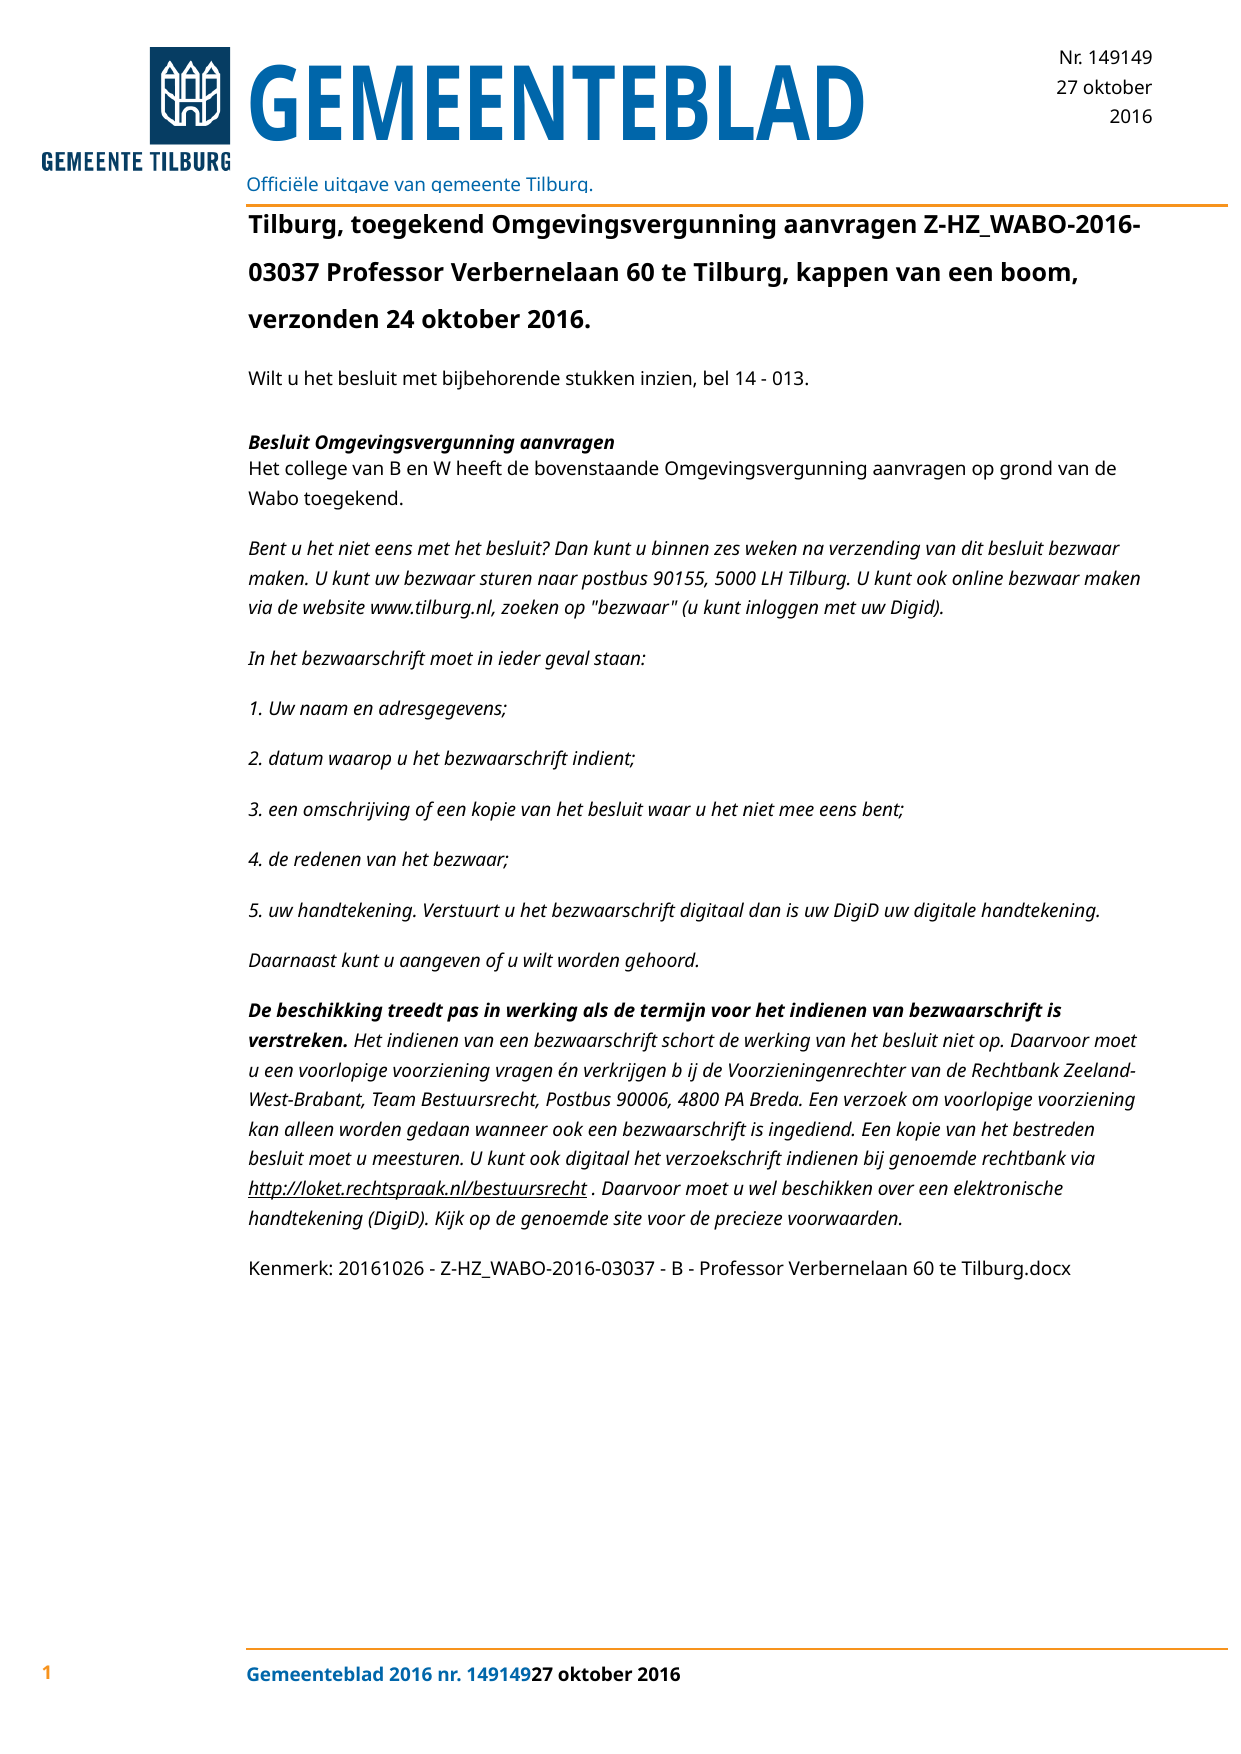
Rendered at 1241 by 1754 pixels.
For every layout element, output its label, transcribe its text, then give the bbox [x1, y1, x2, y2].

text Wilt u het besluit met bijbehorende stukken inzien, bel 14 - 013. [248, 366, 1152, 391]
text 4. de redenen van het bezwaar; [248, 846, 1152, 872]
text 5. uw handtekening. Verstuurt u het bezwaarschrift digitaal dan is uw DigiD uw digitale handtekening. [248, 897, 1152, 923]
text Daarnaast kunt u aangeven of u wilt worden gehoord. [248, 947, 1152, 973]
text In het bezwaarschrift moet in ieder geval staan: [248, 645, 1152, 671]
text Bent u het niet eens met het besluit? Dan kunt u binnen zes weken na verzending van dit besluit bezwaar maken. U kunt uw bezwaar sturen naar postbus 90155, 5000 LH Tilburg. U kunt ook online bezwaar maken via de website www.tilburg.nl, zoeken op "bezwaar" (u kunt inloggen met uw Digid). [248, 535, 1152, 620]
text 1. Uw naam en adresgegevens; [248, 695, 1152, 721]
picture [41, 47, 231, 172]
text Tilburg, toegekend Omgevingsvergunning aanvragen Z-HZ_WABO-2016-03037 Professor Verbernelaan 60 te Tilburg, kappen van een boom, verzonden 24 oktober 2016. [248, 207, 1152, 336]
text 2. datum waarop u het bezwaarschrift indient; [248, 746, 1152, 771]
text Het college van B en W heeft de bovenstaande Omgevingsvergunning aanvragen op grond van de Wabo toegekend. [248, 455, 1152, 511]
text De beschikking treedt pas in werking als de termijn voor het indienen van bezwaarschrift is verstreken. Het indienen van een bezwaarschrift schort de werking van het besluit niet op. Daarvoor moet u een voorlopige voorziening vragen én verkrijgen b ij de Voorzieningenrechter van de Rechtbank Zeeland-West-Brabant, Team Bestuursrecht, Postbus 90006, 4800 PA Breda. Een verzoek om voorlopige voorziening kan alleen worden gedaan wanneer ook een bezwaarschrift is ingediend. Een kopie van het bestreden besluit moet u meesturen. U kunt ook digitaal het verzoekschrift indienen bij genoemde rechtbank via http://loket.rechtspraak.nl/bestuursrecht . Daarvoor moet u wel beschikken over een elektronische handtekening (DigiD). Kijk op de genoemde site voor de precieze voorwaarden. [248, 998, 1152, 1231]
text 3. een omschrijving of een kopie van het besluit waar u het niet mee eens bent; [248, 796, 1152, 822]
text Kenmerk: 20161026 - Z-HZ_WABO-2016-03037 - B - Professor Verbernelaan 60 te Tilburg.docx [248, 1255, 1152, 1281]
text Besluit Omgevingsvergunning aanvragen [248, 429, 1152, 455]
